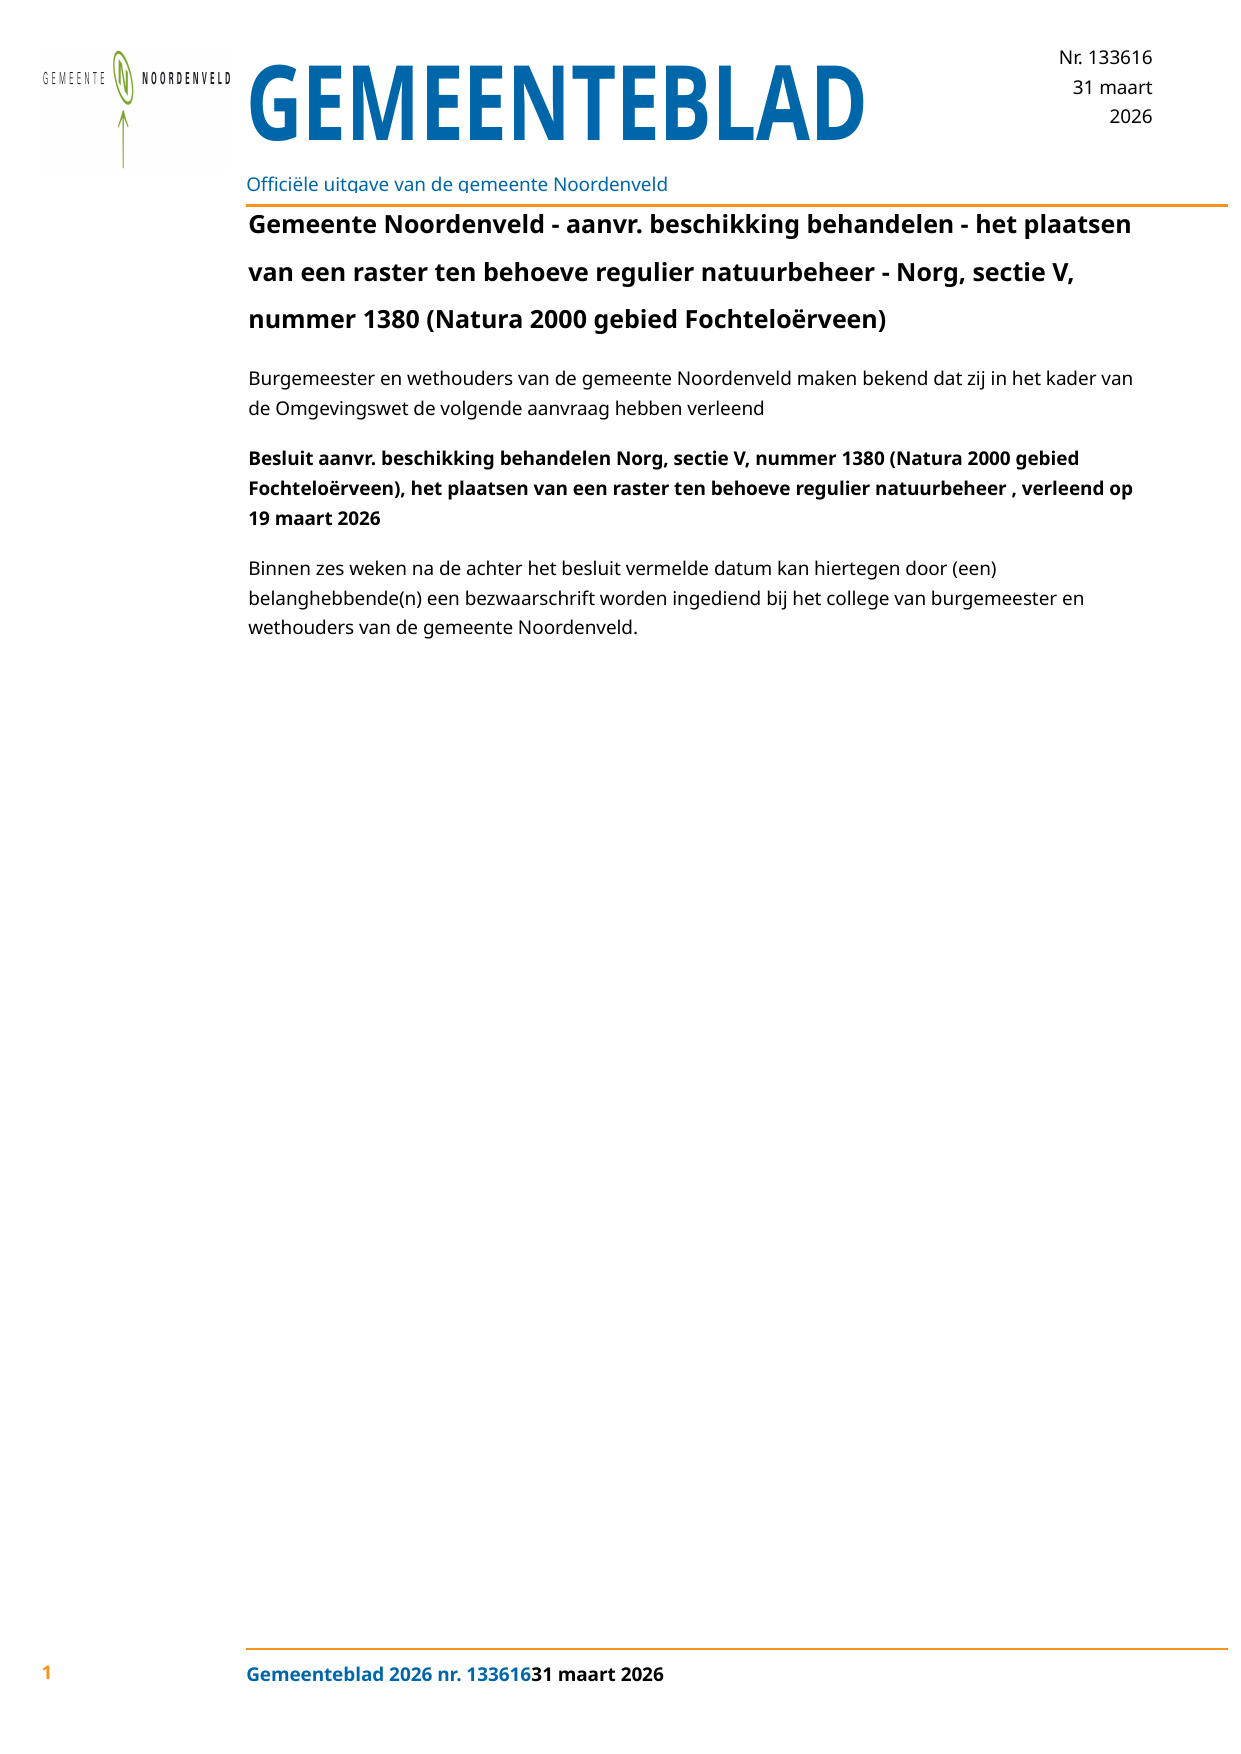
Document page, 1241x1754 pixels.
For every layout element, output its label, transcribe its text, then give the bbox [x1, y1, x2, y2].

text Binnen zes weken na de achter het besluit vermelde datum kan hiertegen door (een) belanghebbende(n) een bezwaarschrift worden ingediend bij het college van burgemeester en wethouders van de gemeente Noordenveld. [248, 555, 1152, 640]
text Besluit aanvr. beschikking behandelen Norg, sectie V, nummer 1380 (Natura 2000 gebied Fochteloërveen), het plaatsen van een raster ten behoeve regulier natuurbeheer , verleend op 19 maart 2026 [248, 446, 1152, 530]
text Burgemeester en wethouders van de gemeente Noordenveld maken bekend dat zij in het kader van de Omgevingswet de volgende aanvraag hebben verleend [248, 366, 1152, 421]
picture [41, 47, 231, 172]
text Gemeente Noordenveld - aanvr. beschikking behandelen - het plaatsen van een raster ten behoeve regulier natuurbeheer - Norg, sectie V, nummer 1380 (Natura 2000 gebied Fochteloërveen) [248, 207, 1152, 336]
